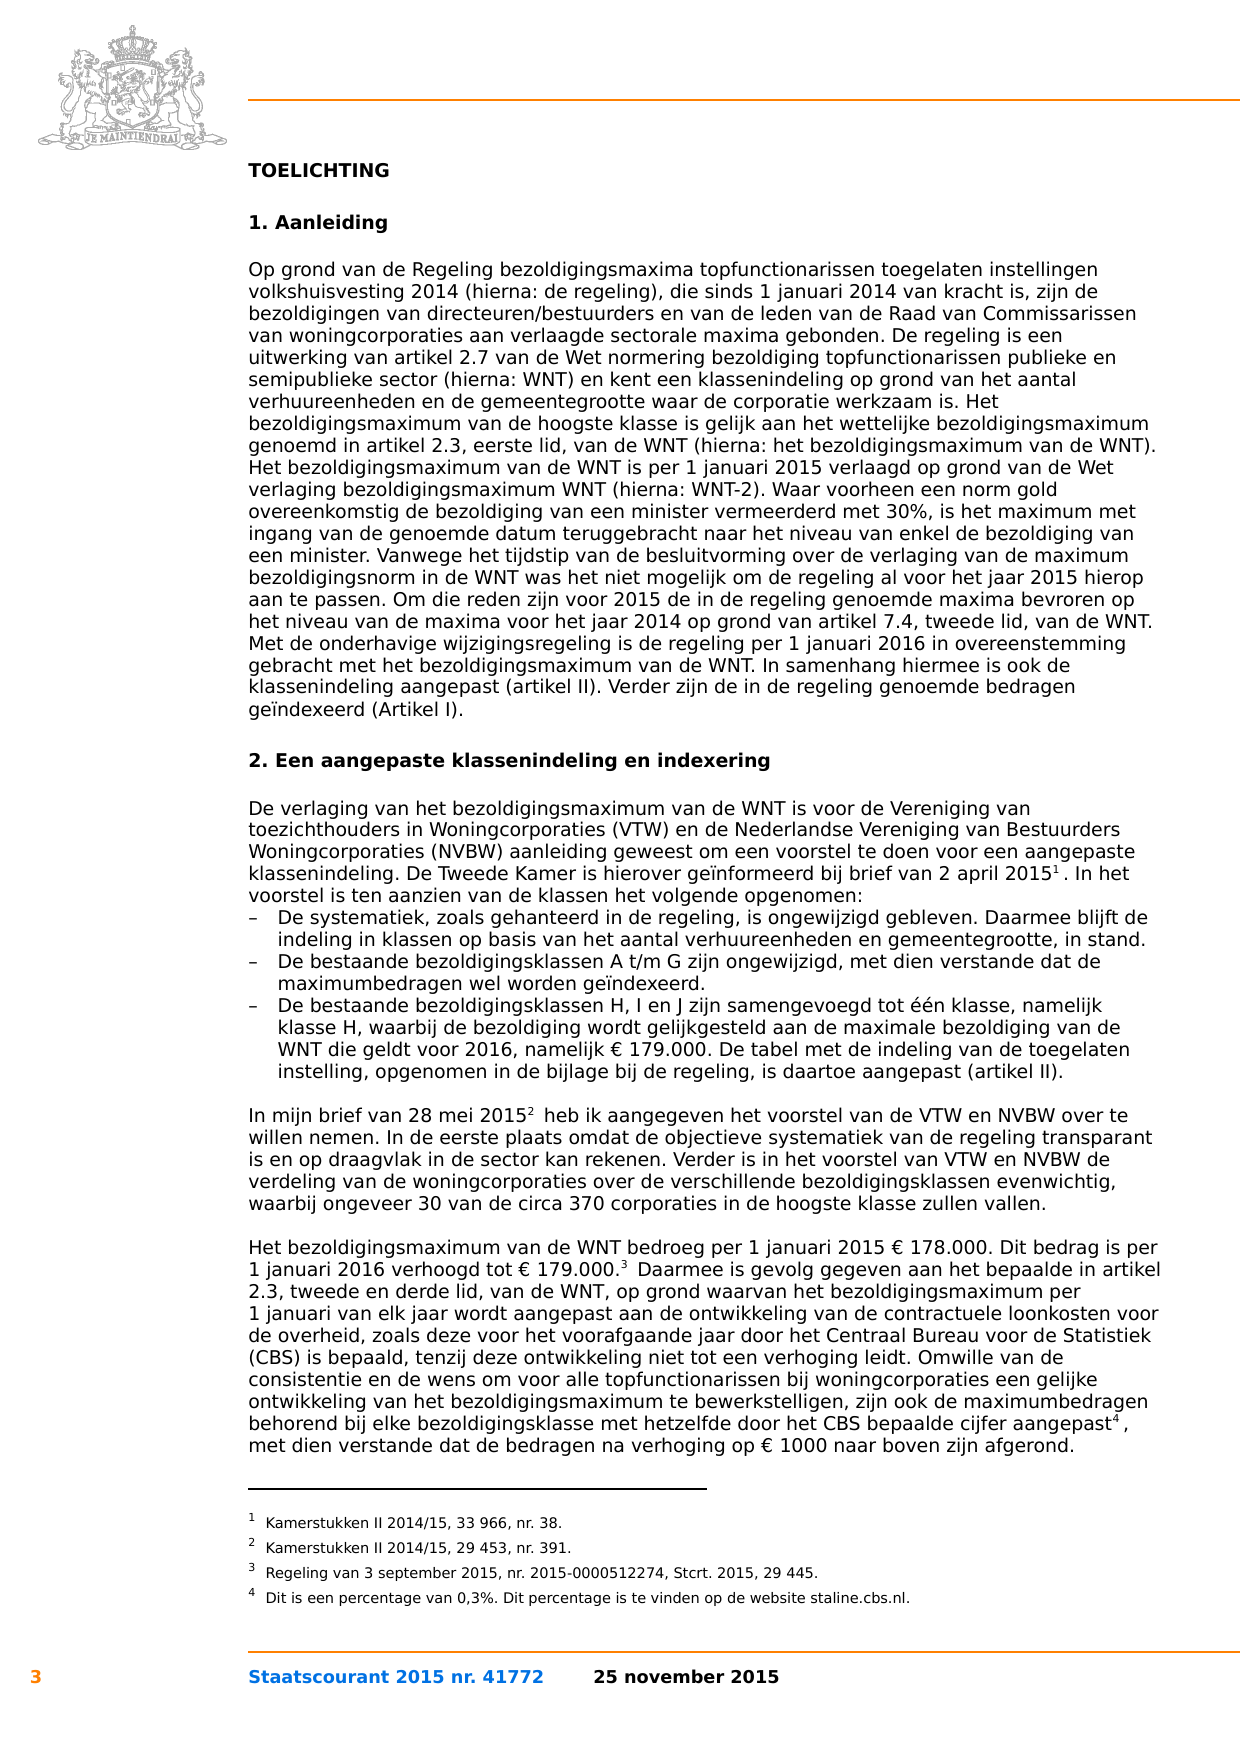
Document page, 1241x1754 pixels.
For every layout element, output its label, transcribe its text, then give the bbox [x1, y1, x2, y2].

text Het bezoldigingsmaximum van de WNT is per 1 januari 2015 verlaagd op grond van de Wet verlaging bezoldigingsmaximum WNT (hierna: WNT-2). Waar voorheen een norm gold overeenkomstig de bezoldiging van een minister vermeerderd met 30%, is het maximum met ingang van de genoemde datum teruggebracht naar het niveau van enkel de bezoldiging van een minister. Vanwege het tijdstip van de besluitvorming over de verlaging van de maximum bezoldigingsnorm in de WNT was het niet mogelijk om de regeling al voor het jaar 2015 hierop aan te passen. Om die reden zijn voor 2015 de in de regeling genoemde maxima bevroren op het niveau van de maxima voor het jaar 2014 op grond van artikel 7.4, tweede lid, van de WNT. Met de onderhavige wijzigingsregeling is de regeling per 1 januari 2016 in overeenstemming gebracht met het bezoldigingsmaximum van de WNT. In samenhang hiermee is ook de klassenindeling aangepast (artikel II). Verder zijn de in de regeling genoemde bedragen geïndexeerd (Artikel I). [248, 457, 1163, 720]
text Op grond van de Regeling bezoldigingsmaxima topfunctionarissen toegelaten instellingen volkshuisvesting 2014 (hierna: de regeling), die sinds 1 januari 2014 van kracht is, zijn de bezoldigingen van directeuren/bestuurders en van de leden van de Raad van Commissarissen van woningcorporaties aan verlaagde sectorale maxima gebonden. De regeling is een uitwerking van artikel 2.7 van de Wet normering bezoldiging topfunctionarissen publieke en semipublieke sector (hierna: WNT) en kent een klassenindeling op grond van het aantal verhuureenheden en de gemeentegrootte waar de corporatie werkzaam is. Het bezoldigingsmaximum van de hoogste klasse is gelijk aan het wettelijke bezoldigingsmaximum genoemd in artikel 2.3, eerste lid, van de WNT (hierna: het bezoldigingsmaximum van de WNT). [248, 259, 1163, 457]
text Dit is een percentage van 0,3%. Dit percentage is te vinden op de website staline.cbs.nl. [248, 1586, 1163, 1608]
text – De bestaande bezoldigingsklassen H, I en J zijn samengevoegd tot één klasse, namelijk klasse H, waarbij de bezoldiging wordt gelijkgesteld aan de maximale bezoldiging van de WNT die geldt voor 2016, namelijk € 179.000. De tabel met de indeling van de toegelaten instelling, opgenomen in de bijlage bij de regeling, is daartoe aangepast (artikel II). [248, 995, 1163, 1083]
subtitle 1. Aanleiding [248, 212, 1163, 234]
text In mijn brief van 28 mei 2015 heb ik aangegeven het voorstel van de VTW en NVBW over te willen nemen. In de eerste plaats omdat de objectieve systematiek van de regeling transparant is en op draagvlak in de sector kan rekenen. Verder is in het voorstel van VTW en NVBW de verdeling van de woningcorporaties over de verschillende bezoldigingsklassen evenwichtig, waarbij ongeveer 30 van de circa 370 corporaties in de hoogste klasse zullen vallen. [248, 1105, 1163, 1215]
text – De bestaande bezoldigingsklassen A t/m G zijn ongewijzigd, met dien verstande dat de maximumbedragen wel worden geïndexeerd. [248, 951, 1163, 995]
subtitle TOELICHTING [248, 160, 1163, 182]
text Kamerstukken II 2014/15, 33 966, nr. 38. [248, 1511, 1163, 1533]
picture [38, 25, 227, 150]
text Regeling van 3 september 2015, nr. 2015-0000512274, Stcrt. 2015, 29 445. [248, 1561, 1163, 1583]
text Het bezoldigingsmaximum van de WNT bedroeg per 1 januari 2015 € 178.000. Dit bedrag is per 1 januari 2016 verhoogd tot € 179.000. Daarmee is gevolg gegeven aan het bepaalde in artikel 2.3, tweede en derde lid, van de WNT, op grond waarvan het bezoldigingsmaximum per 1 januari van elk jaar wordt aangepast aan de ontwikkeling van de contractuele loonkosten voor de overheid, zoals deze voor het voorafgaande jaar door het Centraal Bureau voor de Statistiek (CBS) is bepaald, tenzij deze ontwikkeling niet tot een verhoging leidt. Omwille van de consistentie en de wens om voor alle topfunctionarissen bij woningcorporaties een gelijke ontwikkeling van het bezoldigingsmaximum te bewerkstelligen, zijn ook de maximumbedragen behorend bij elke bezoldigingsklasse met hetzelfde door het CBS bepaalde cijfer aangepast, met dien verstande dat de bedragen na verhoging op € 1000 naar boven zijn afgerond. [248, 1237, 1163, 1457]
text De verlaging van het bezoldigingsmaximum van de WNT is voor de Vereniging van toezichthouders in Woningcorporaties (VTW) en de Nederlandse Vereniging van Bestuurders Woningcorporaties (NVBW) aanleiding geweest om een voorstel te doen voor een aangepaste klassenindeling. De Tweede Kamer is hierover geïnformeerd bij brief van 2 april 2015. In het voorstel is ten aanzien van de klassen het volgende opgenomen: [248, 797, 1163, 907]
text Kamerstukken II 2014/15, 29 453, nr. 391. [248, 1536, 1163, 1558]
subtitle 2. Een aangepaste klassenindeling en indexering [248, 750, 1163, 772]
text – De systematiek, zoals gehanteerd in de regeling, is ongewijzigd gebleven. Daarmee blijft de indeling in klassen op basis van het aantal verhuureenheden en gemeentegrootte, in stand. [248, 907, 1163, 951]
